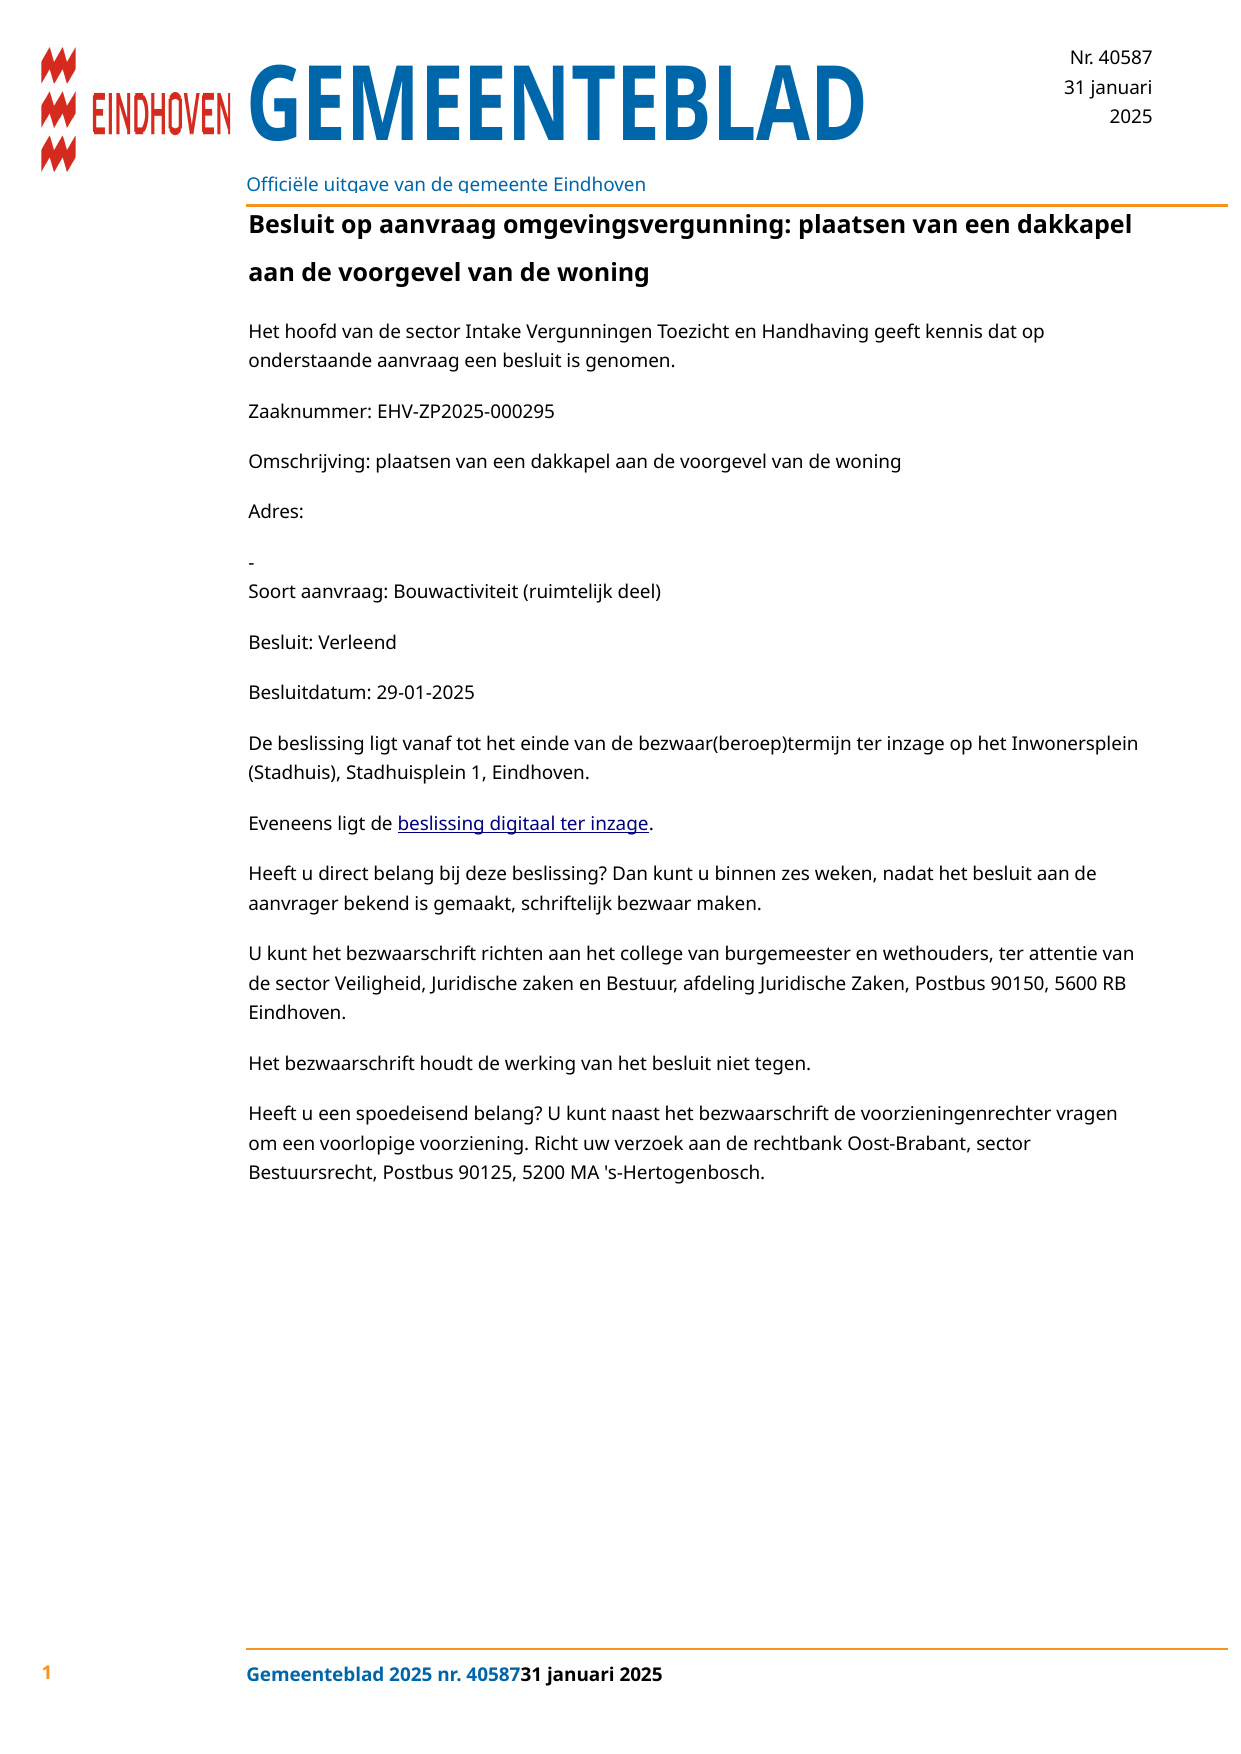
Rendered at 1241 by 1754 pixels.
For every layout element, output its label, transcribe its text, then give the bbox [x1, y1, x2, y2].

text Soort aanvraag: Bouwactiviteit (ruimtelijk deel) [248, 579, 1152, 604]
picture [41, 47, 231, 172]
text Zaaknummer: EHV-ZP2025-000295 [248, 398, 1152, 424]
text Heeft u een spoedeisend belang? U kunt naast het bezwaarschrift de voorzieningenrechter vragen om een voorlopige voorziening. Richt uw verzoek aan de rechtbank Oost-Brabant, sector Bestuursrecht, Postbus 90125, 5200 MA 's-Hertogenbosch. [248, 1100, 1152, 1185]
text Het hoofd van de sector Intake Vergunningen Toezicht en Handhaving geeft kennis dat op onderstaande aanvraag een besluit is genomen. [248, 318, 1152, 373]
text Omschrijving: plaatsen van een dakkapel aan de voorgevel van de woning [248, 448, 1152, 474]
text U kunt het bezwaarschrift richten aan het college van burgemeester en wethouders, ter attentie van de sector Veiligheid, Juridische zaken en Bestuur, afdeling Juridische Zaken, Postbus 90150, 5600 RB Eindhoven. [248, 940, 1152, 1025]
text De beslissing ligt vanaf tot het einde van de bezwaar(beroep)termijn ter inzage op het Inwonersplein (Stadhuis), Stadhuisplein 1, Eindhoven. [248, 730, 1152, 785]
text Eveneens ligt de beslissing digitaal ter inzage. [248, 810, 1152, 836]
text Adres: [248, 499, 1152, 524]
text Besluitdatum: 29-01-2025 [248, 679, 1152, 705]
text Het bezwaarschrift houdt de werking van het besluit niet tegen. [248, 1050, 1152, 1076]
text Besluit op aanvraag omgevingsvergunning: plaatsen van een dakkapel aan de voorgevel van de woning [248, 207, 1152, 288]
text Heeft u direct belang bij deze beslissing? Dan kunt u binnen zes weken, nadat het besluit aan de aanvrager bekend is gemaakt, schriftelijk bezwaar maken. [248, 860, 1152, 916]
text Besluit: Verleend [248, 629, 1152, 655]
